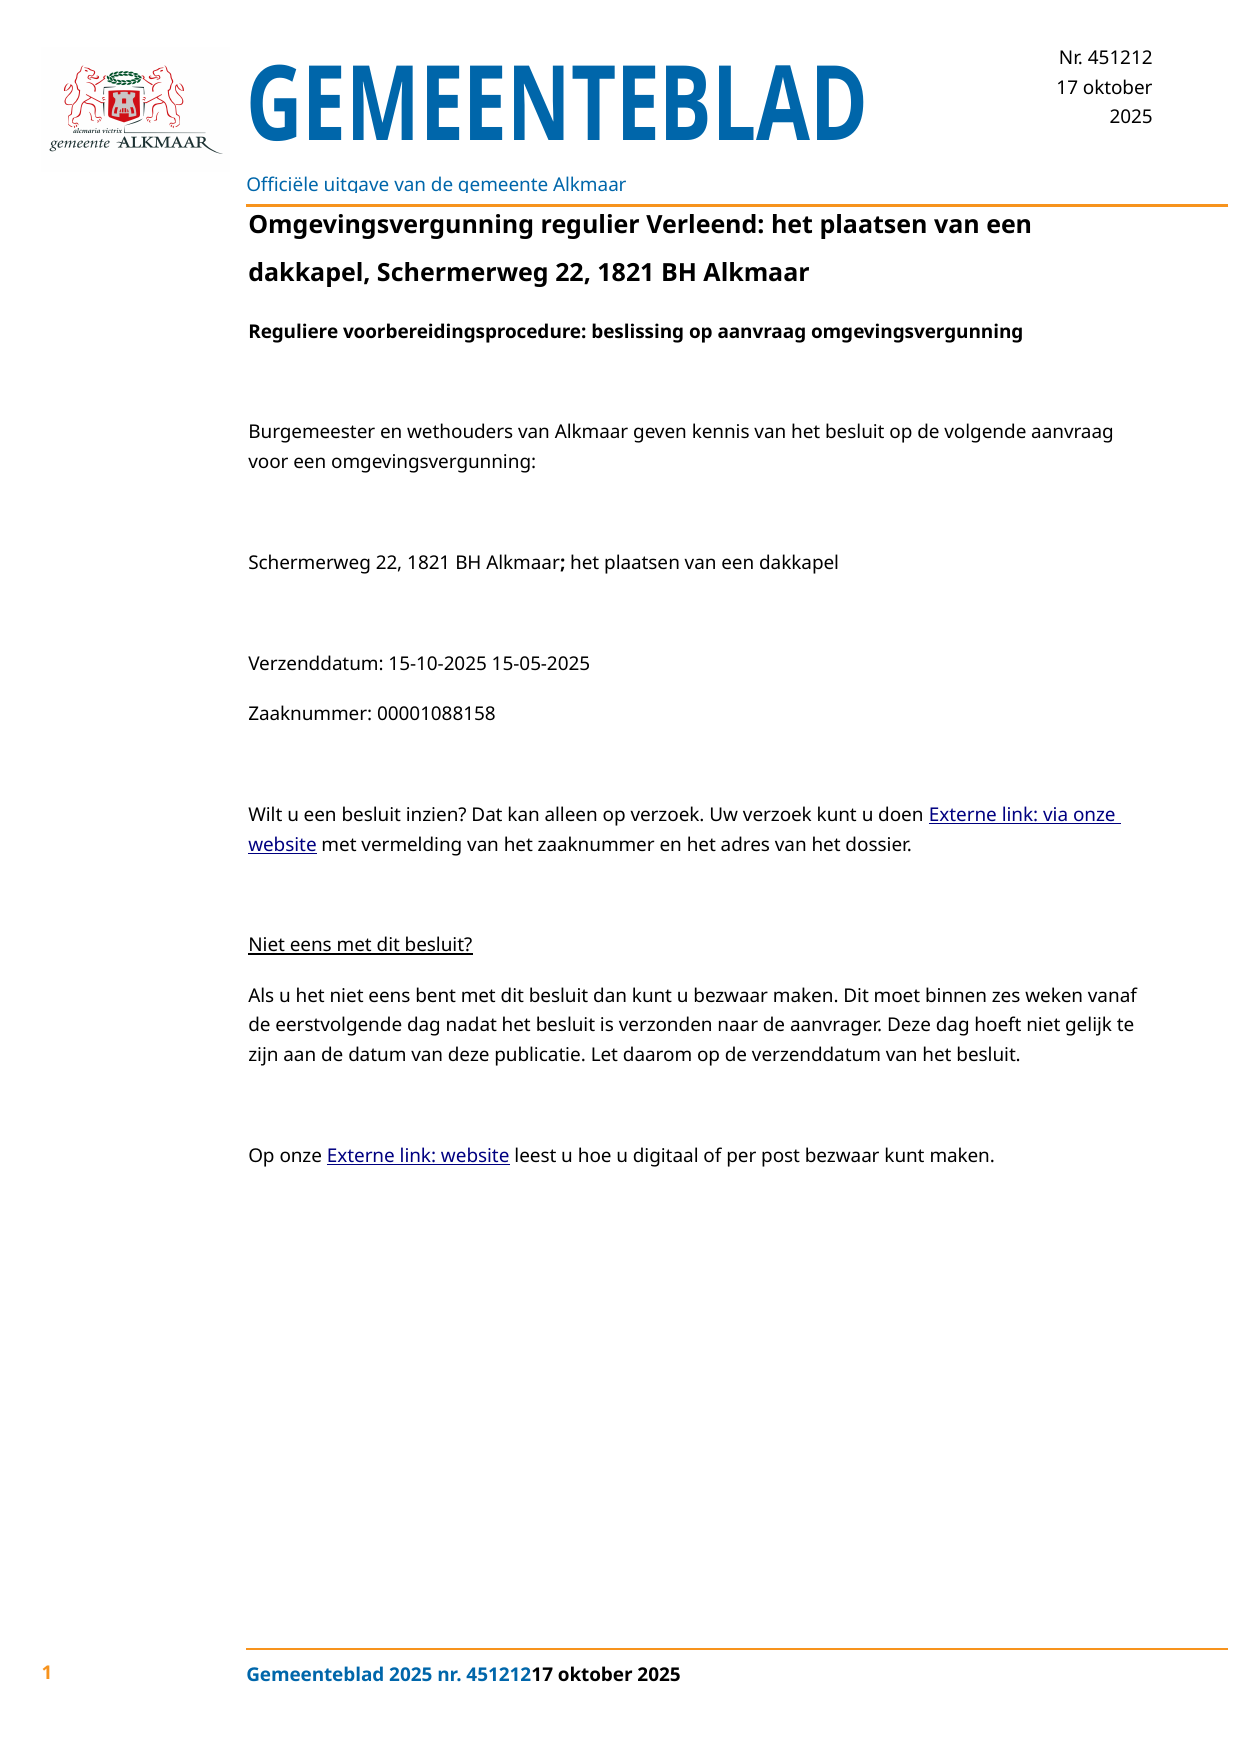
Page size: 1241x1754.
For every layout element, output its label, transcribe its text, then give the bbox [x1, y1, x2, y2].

text Omgevingsvergunning regulier Verleend: het plaatsen van een dakkapel, Schermerweg 22, 1821 BH Alkmaar [248, 207, 1152, 288]
text Niet eens met dit besluit? [248, 932, 1152, 957]
text Schermerweg 22, 1821 BH Alkmaar; het plaatsen van een dakkapel [248, 549, 1152, 575]
text Op onze Externe link: website leest u hoe u digitaal of per post bezwaar kunt maken. [248, 1142, 1152, 1168]
text Reguliere voorbereidingsprocedure: beslissing op aanvraag omgevingsvergunning [248, 318, 1152, 344]
text Zaaknummer: 00001088158 [248, 700, 1152, 726]
text Als u het niet eens bent met dit besluit dan kunt u bezwaar maken. Dit moet binnen zes weken vanaf de eerstvolgende dag nadat het besluit is verzonden naar de aanvrager. Deze dag hoeft niet gelijk te zijn aan de datum van deze publicatie. Let daarom op de verzenddatum van het besluit. [248, 982, 1152, 1067]
text Burgemeester en wethouders van Alkmaar geven kennis van het besluit op de volgende aanvraag voor een omgevingsvergunning: [248, 419, 1152, 474]
text Verzenddatum: 15-10-2025 15-05-2025 [248, 650, 1152, 676]
picture [41, 47, 231, 172]
text Wilt u een besluit inzien? Dat kan alleen op verzoek. Uw verzoek kunt u doen Externe link: via onze website met vermelding van het zaaknummer en het adres van het dossier. [248, 801, 1152, 857]
